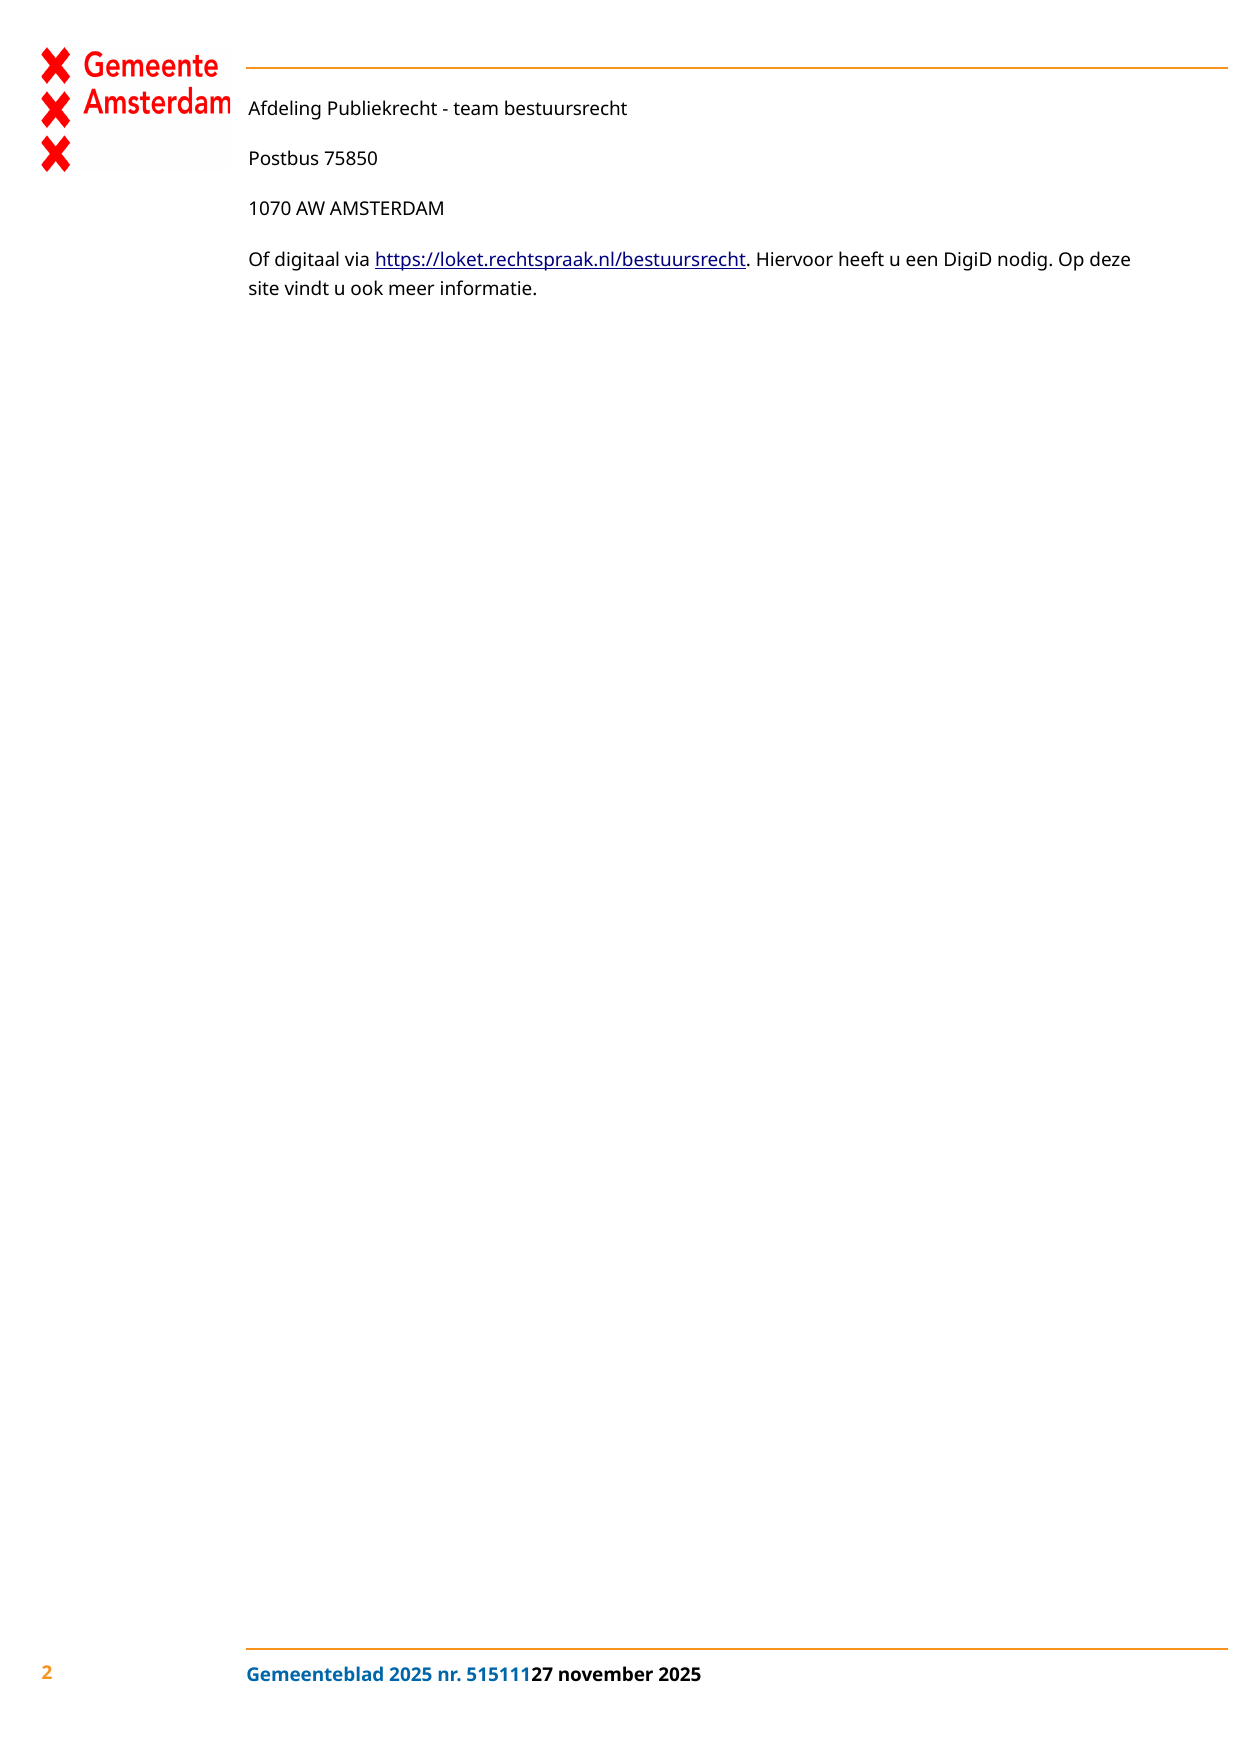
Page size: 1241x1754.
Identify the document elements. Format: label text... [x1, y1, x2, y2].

text Of digitaal via https://loket.rechtspraak.nl/bestuursrecht. Hiervoor heeft u een DigiD nodig. Op deze site vindt u ook meer informatie. [248, 246, 1152, 301]
text Afdeling Publiekrecht - team bestuursrecht [248, 95, 1152, 121]
text Postbus 75850 [248, 145, 1152, 171]
text 1070 AW AMSTERDAM [248, 196, 1152, 221]
picture [41, 47, 231, 172]
